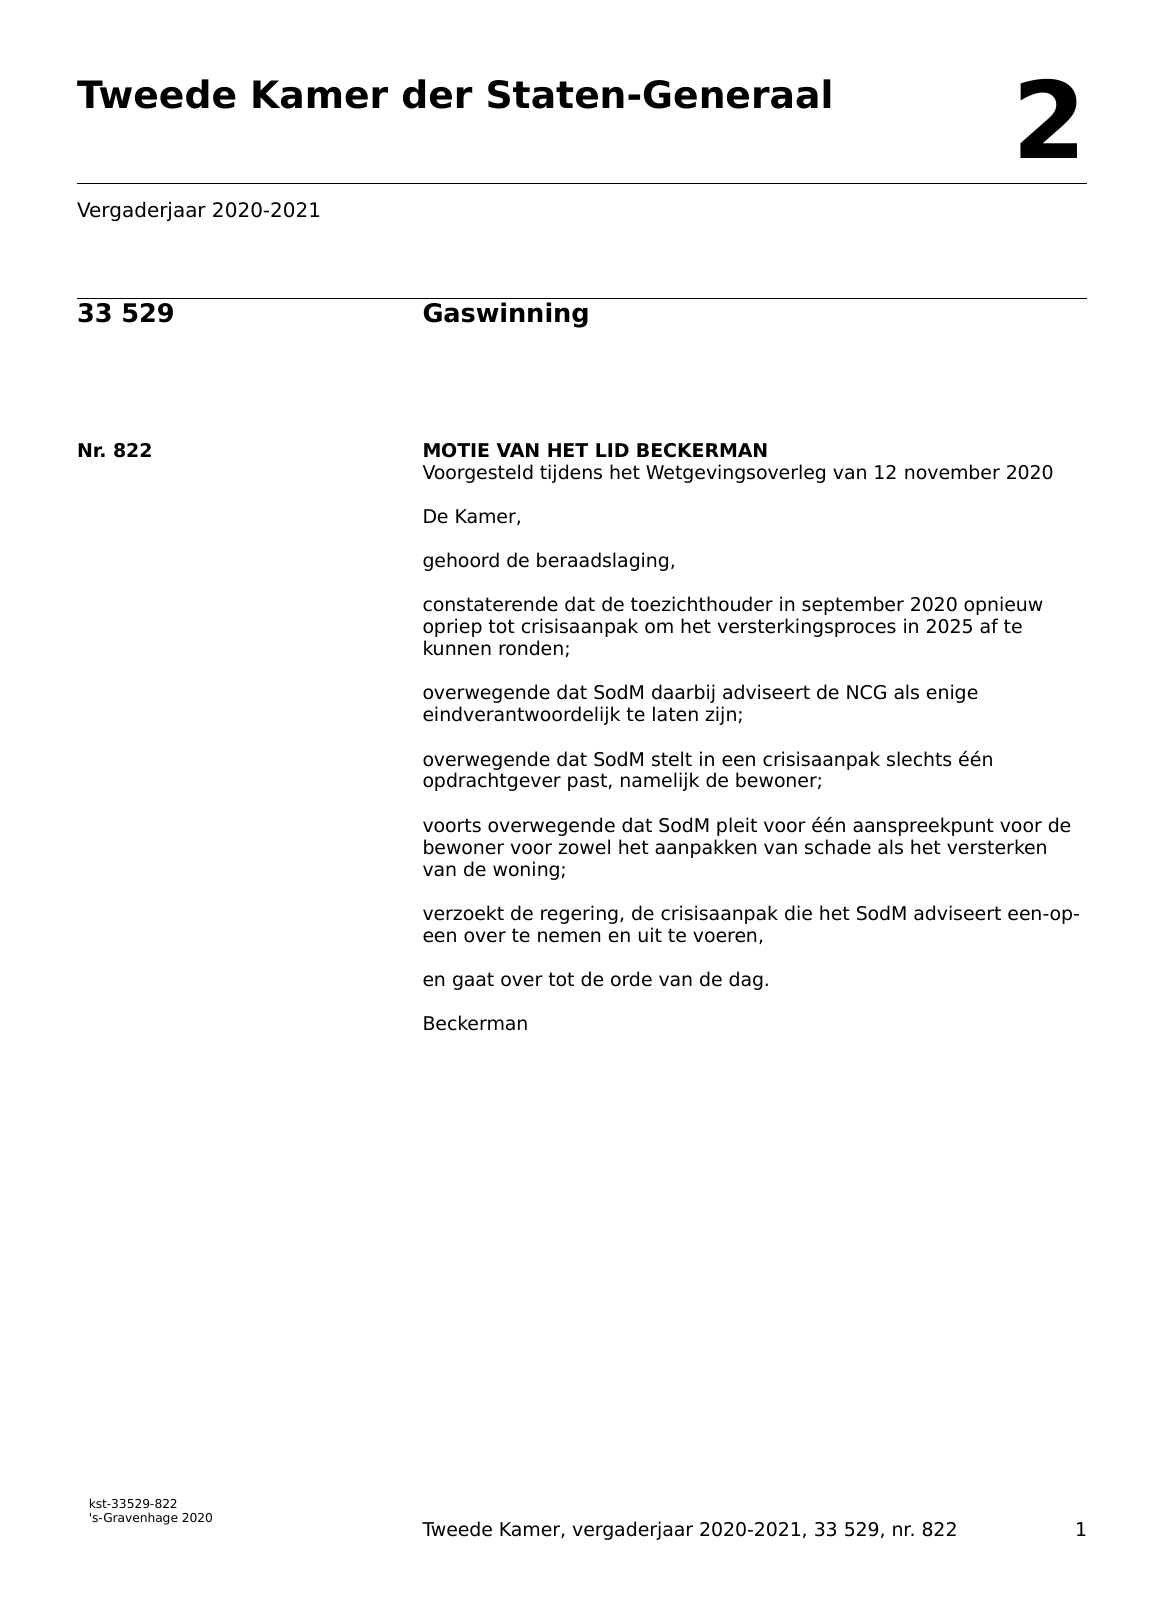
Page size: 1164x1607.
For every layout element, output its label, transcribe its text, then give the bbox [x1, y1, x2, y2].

text voorts overwegende dat SodM pleit voor één aanspreekpunt voor de bewoner voor zowel het aanpakken van schade als het versterken van de woning; [422, 814, 1087, 881]
text 's-Gravenhage 2020 [88, 1511, 323, 1525]
text gehoord de beraadslaging, [422, 550, 1087, 572]
table_cell Vergaderjaar 2020-2021 [77, 184, 1087, 298]
text De Kamer, [422, 506, 1087, 528]
table_header 2 [886, 59, 1087, 183]
table_header Tweede Kamer der Staten-Generaal [77, 59, 886, 183]
text overwegende dat SodM stelt in een crisisaanpak slechts één opdrachtgever past, namelijk de bewoner; [422, 748, 1087, 792]
text overwegende dat SodM daarbij adviseert de NCG als enige eindverantwoordelijk te laten zijn; [422, 682, 1087, 726]
text en gaat over tot de orde van de dag. [422, 969, 1087, 991]
text verzoekt de regering, de crisisaanpak die het SodM adviseert een-op-een over te nemen en uit te voeren, [422, 903, 1087, 947]
subtitle Nr. 822 MOTIE VAN HET LID BECKERMAN [77, 440, 1087, 462]
text constaterende dat de toezichthouder in september 2020 opnieuw opriep tot crisisaanpak om het versterkingsproces in 2025 af te kunnen ronden; [422, 594, 1087, 660]
text Voorgesteld tijdens het Wetgevingsoverleg van 12 november 2020 [422, 462, 1087, 484]
text kst-33529-822 [88, 1497, 323, 1511]
text Beckerman [422, 1013, 1087, 1035]
subtitle 33 529 Gaswinning [77, 299, 1087, 329]
